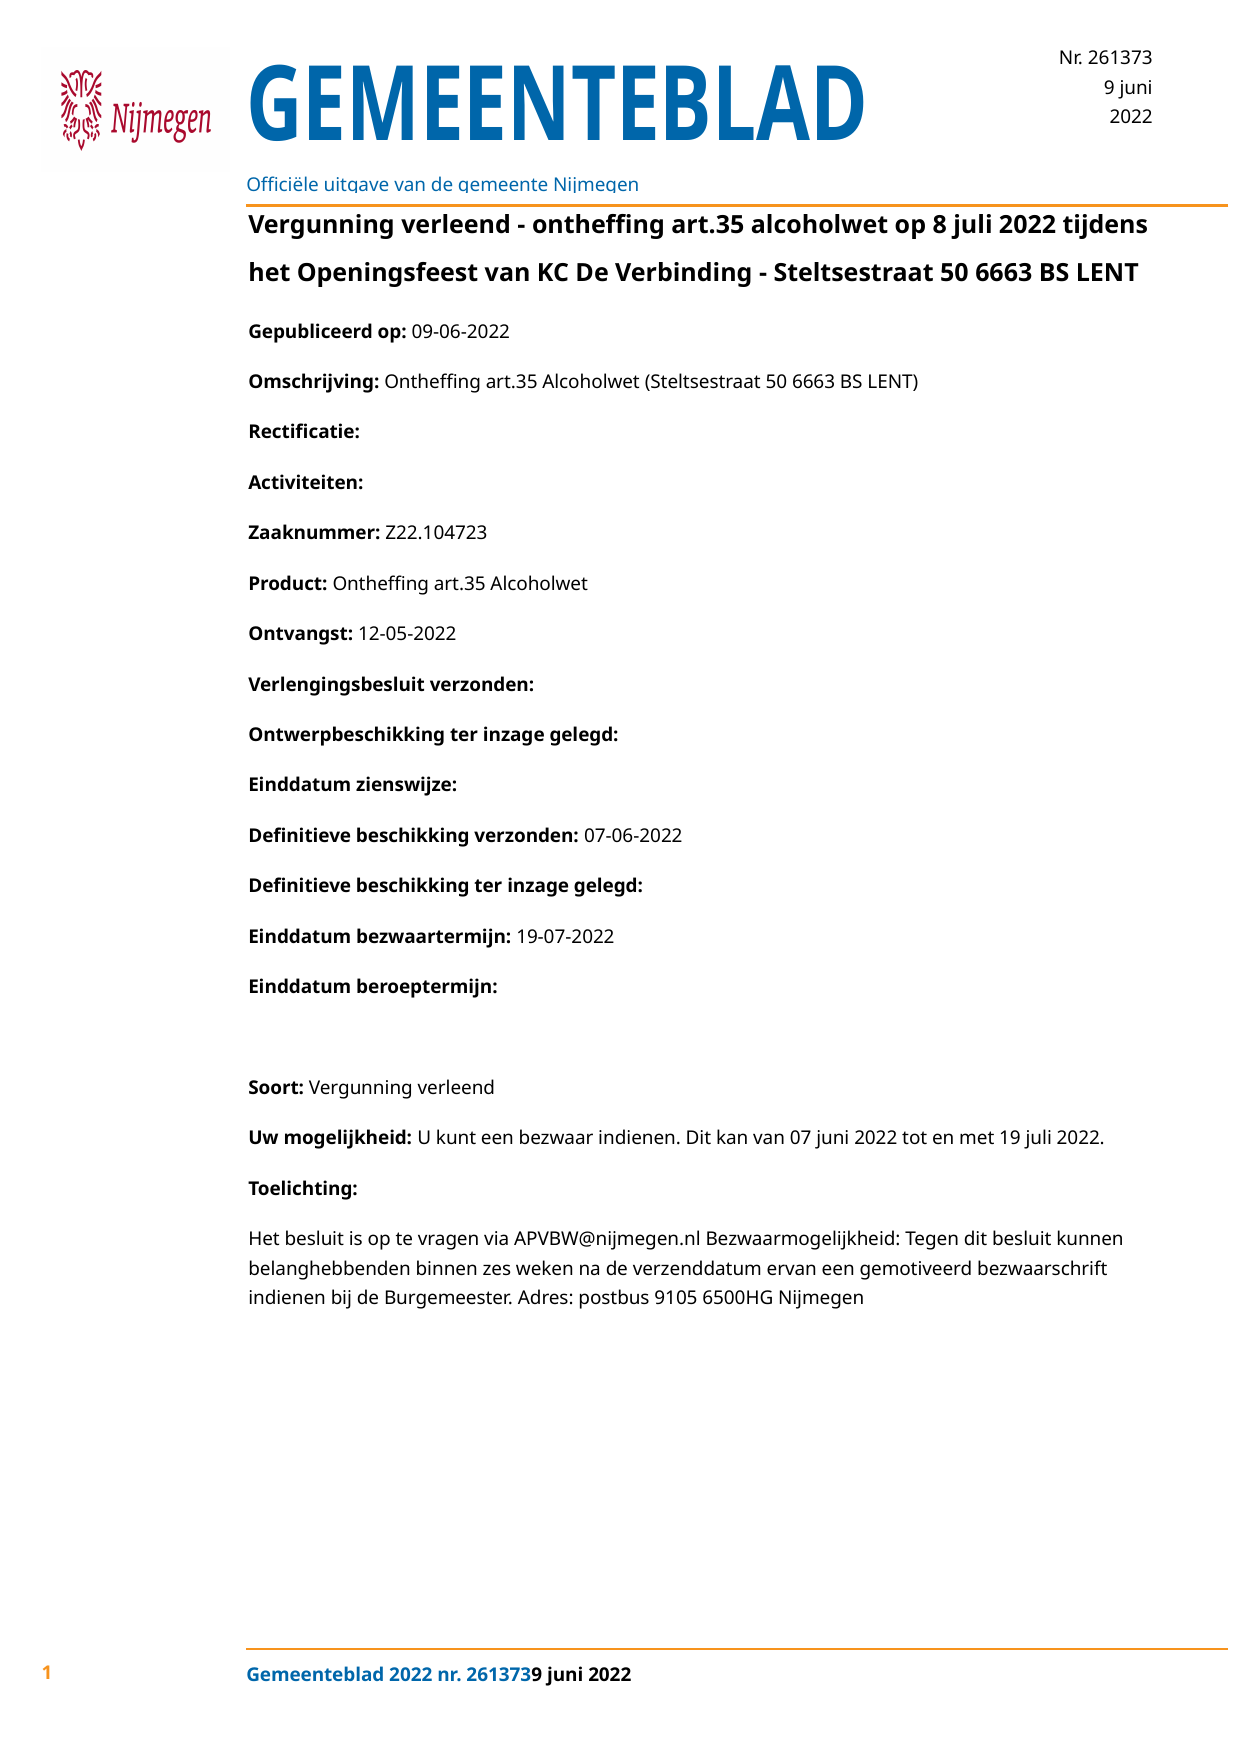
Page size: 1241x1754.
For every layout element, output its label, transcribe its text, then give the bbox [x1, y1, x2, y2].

text Het besluit is op te vragen via APVBW@nijmegen.nl Bezwaarmogelijkheid: Tegen dit besluit kunnen belanghebbenden binnen zes weken na de verzenddatum ervan een gemotiveerd bezwaarschrift indienen bij de Burgemeester. Adres: postbus 9105 6500HG Nijmegen [248, 1225, 1152, 1310]
text Vergunning verleend - ontheffing art.35 alcoholwet op 8 juli 2022 tijdens het Openingsfeest van KC De Verbinding - Steltsestraat 50 6663 BS LENT [248, 207, 1152, 288]
text Omschrijving: Ontheffing art.35 Alcoholwet (Steltsestraat 50 6663 BS LENT) [248, 368, 1152, 394]
text Einddatum bezwaartermijn: 19-07-2022 [248, 923, 1152, 949]
text Verlengingsbesluit verzonden: [248, 671, 1152, 697]
text Einddatum beroeptermijn: [248, 973, 1152, 999]
text Uw mogelijkheid: U kunt een bezwaar indienen. Dit kan van 07 juni 2022 tot en met 19 juli 2022. [248, 1124, 1152, 1150]
text Einddatum zienswijze: [248, 772, 1152, 797]
text Soort: Vergunning verleend [248, 1074, 1152, 1100]
text Ontwerpbeschikking ter inzage gelegd: [248, 721, 1152, 747]
text Product: Ontheffing art.35 Alcoholwet [248, 570, 1152, 596]
text Activiteiten: [248, 469, 1152, 495]
picture [41, 47, 231, 172]
text Zaaknummer: Z22.104723 [248, 519, 1152, 545]
text Gepubliceerd op: 09-06-2022 [248, 318, 1152, 344]
text Toelichting: [248, 1175, 1152, 1201]
text Ontvangst: 12-05-2022 [248, 620, 1152, 646]
text Rectificatie: [248, 419, 1152, 444]
text Definitieve beschikking verzonden: 07-06-2022 [248, 822, 1152, 848]
text Definitieve beschikking ter inzage gelegd: [248, 872, 1152, 898]
